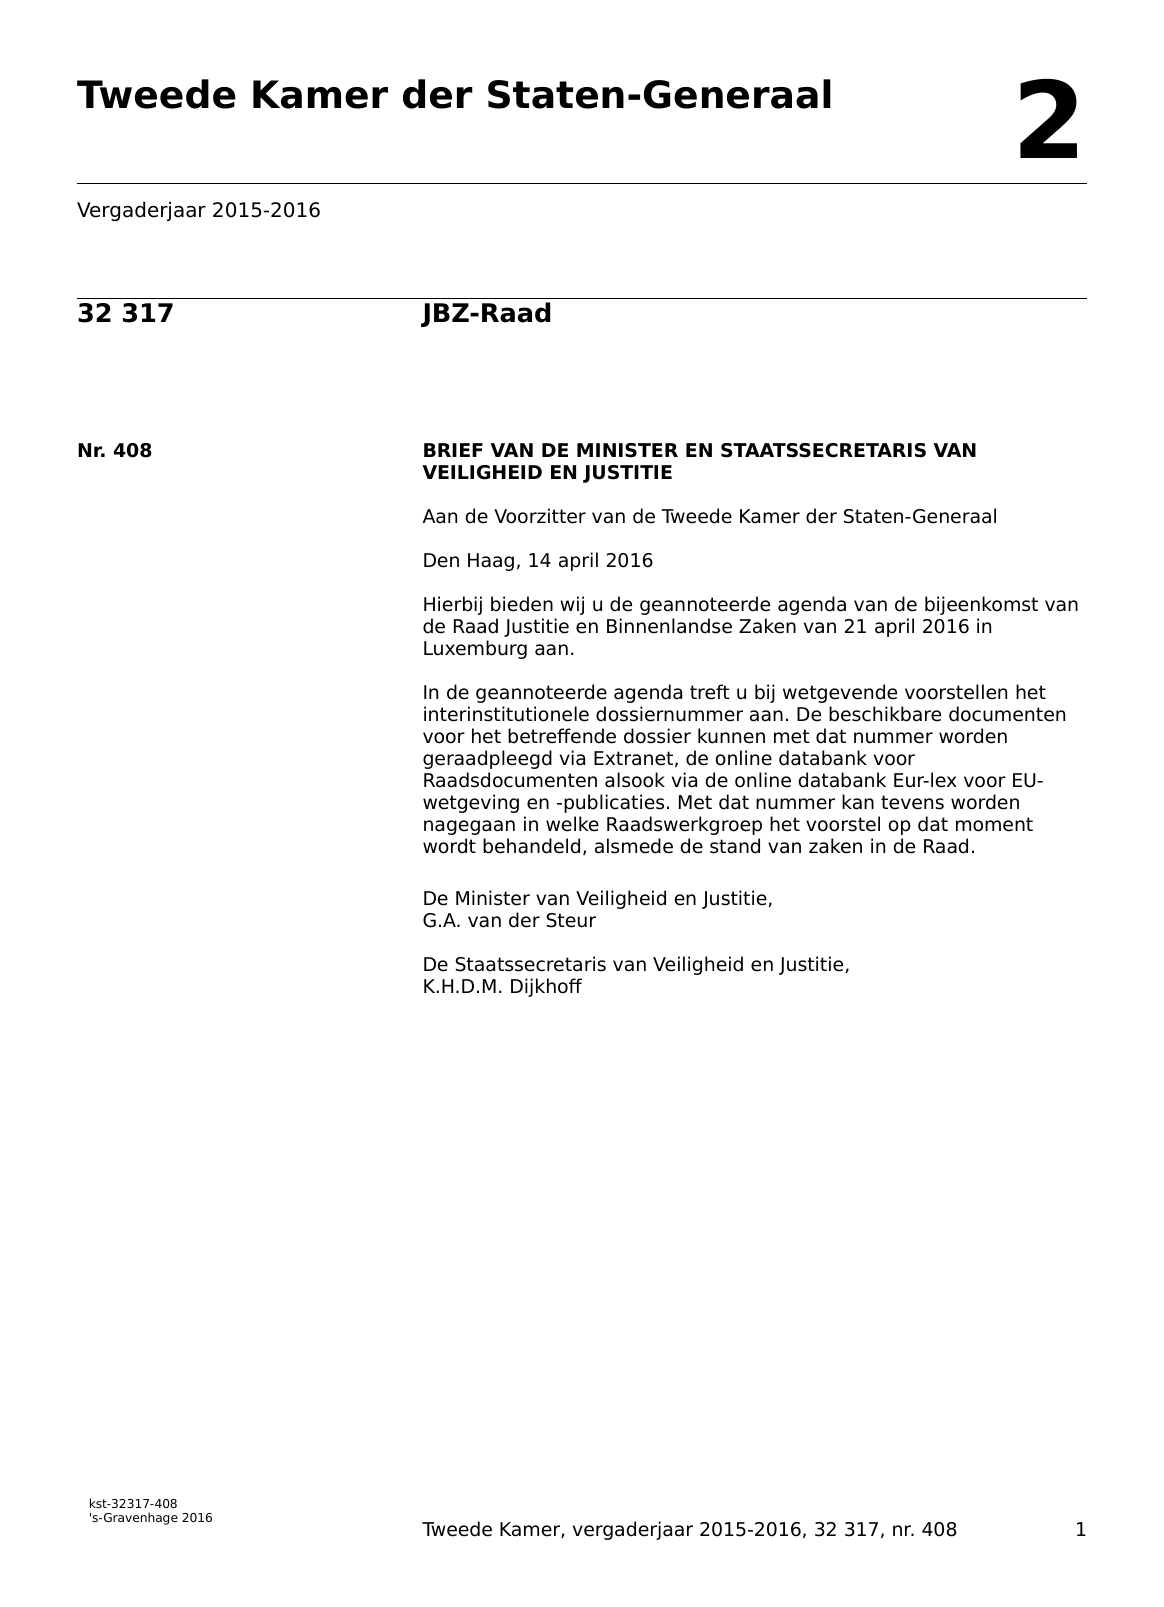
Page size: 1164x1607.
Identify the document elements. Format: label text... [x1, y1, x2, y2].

text De Staatssecretaris van Veiligheid en Justitie, K.H.D.M. Dijkhoff [422, 954, 1087, 998]
text Aan de Voorzitter van de Tweede Kamer der Staten-Generaal [422, 506, 1087, 528]
table_cell Vergaderjaar 2015-2016 [77, 184, 1087, 298]
table_header 2 [886, 59, 1087, 183]
subtitle Nr. 408 BRIEF VAN DE MINISTER EN STAATSSECRETARIS VAN VEILIGHEID EN JUSTITIE [77, 440, 1087, 484]
text De Minister van Veiligheid en Justitie, G.A. van der Steur [422, 888, 1087, 932]
text 's-Gravenhage 2016 [88, 1511, 323, 1525]
text Den Haag, 14 april 2016 [422, 550, 1087, 572]
text kst-32317-408 [88, 1497, 323, 1511]
text Hierbij bieden wij u de geannoteerde agenda van de bijeenkomst van de Raad Justitie en Binnenlandse Zaken van 21 april 2016 in Luxemburg aan. [422, 594, 1087, 660]
text In de geannoteerde agenda treft u bij wetgevende voorstellen het interinstitutionele dossiernummer aan. De beschikbare documenten voor het betreffende dossier kunnen met dat nummer worden geraadpleegd via Extranet, de online databank voor Raadsdocumenten alsook via de online databank Eur-lex voor EU-wetgeving en -publicaties. Met dat nummer kan tevens worden nagegaan in welke Raadswerkgroep het voorstel op dat moment wordt behandeld, alsmede de stand van zaken in de Raad. [422, 682, 1087, 858]
subtitle 32 317 JBZ-Raad [77, 299, 1087, 329]
table_header Tweede Kamer der Staten-Generaal [77, 59, 886, 183]
